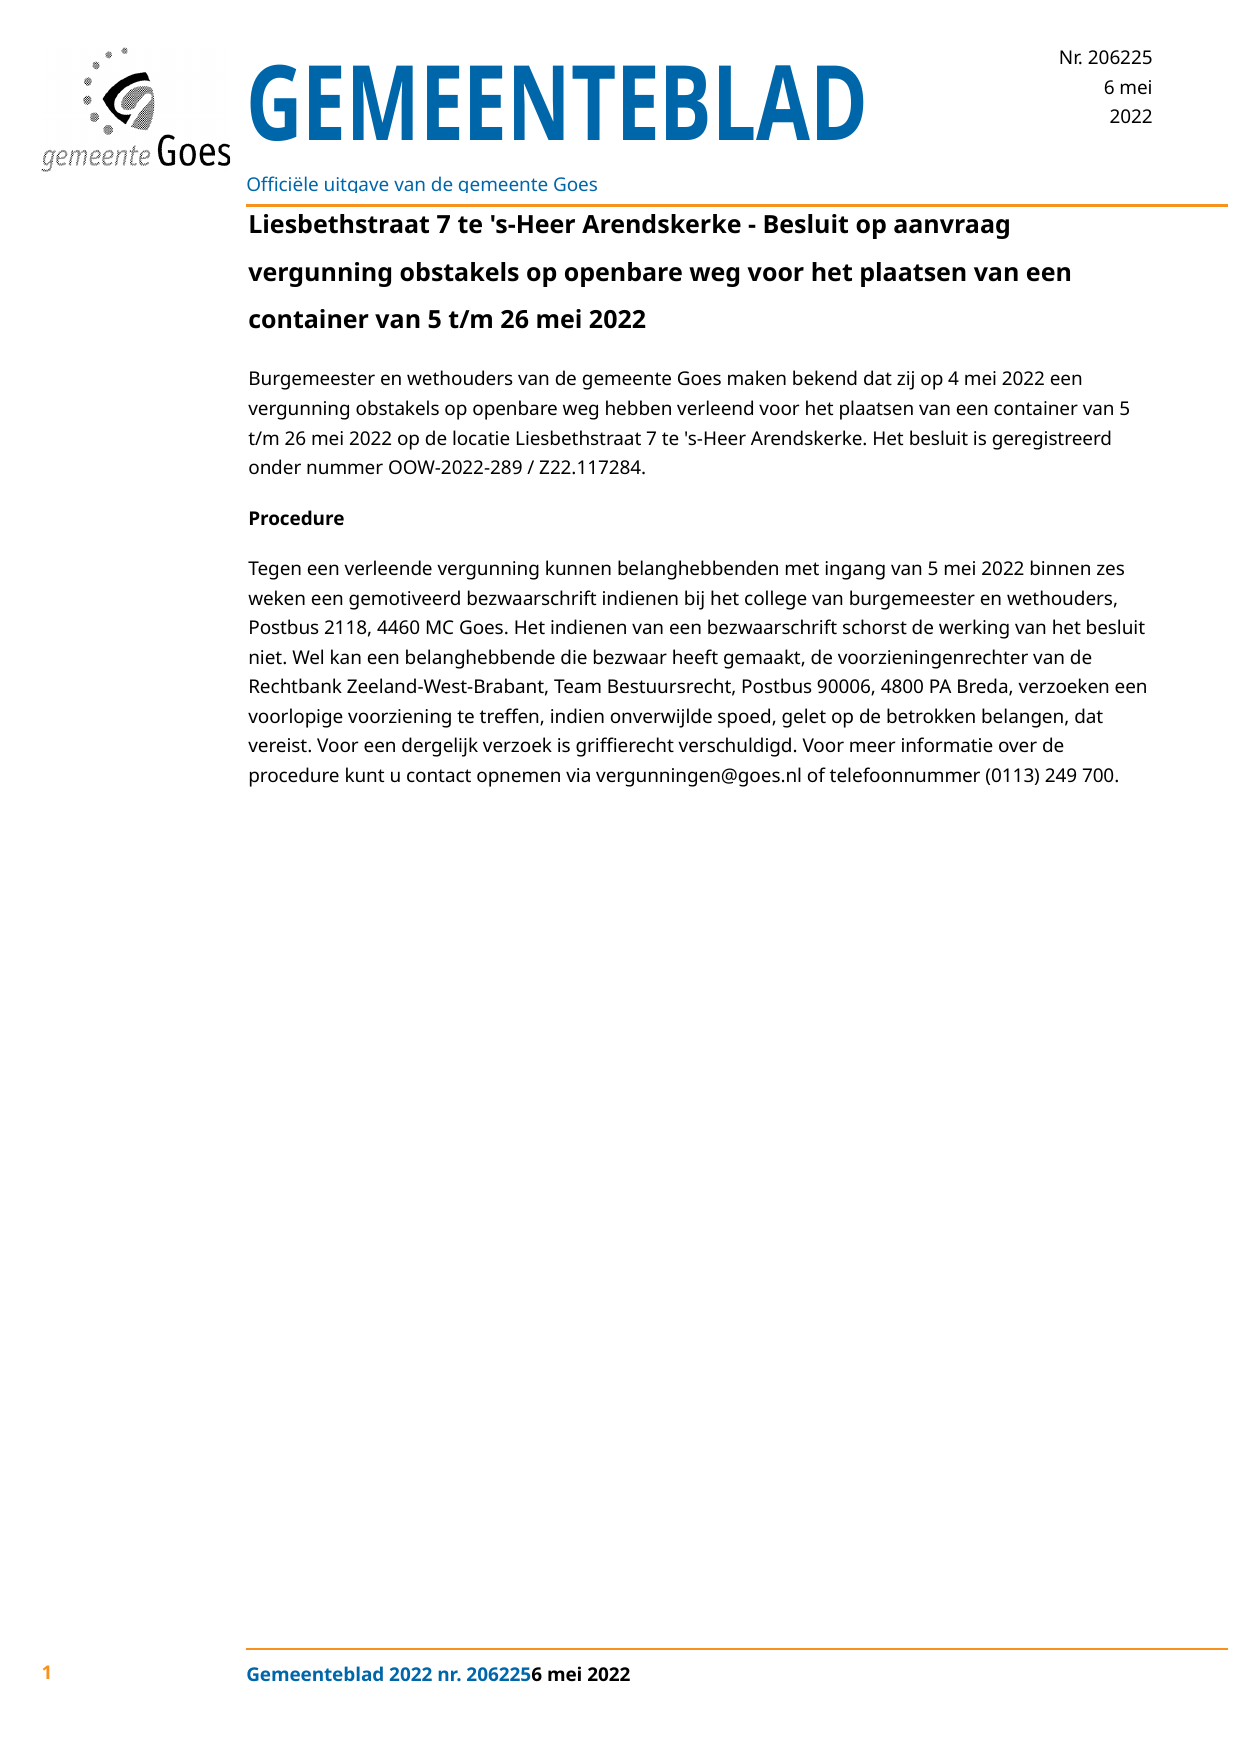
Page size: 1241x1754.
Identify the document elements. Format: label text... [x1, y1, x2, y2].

text Liesbethstraat 7 te 's-Heer Arendskerke - Besluit op aanvraag vergunning obstakels op openbare weg voor het plaatsen van een container van 5 t/m 26 mei 2022 [248, 207, 1152, 336]
text Tegen een verleende vergunning kunnen belanghebbenden met ingang van 5 mei 2022 binnen zes weken een gemotiveerd bezwaarschrift indienen bij het college van burgemeester en wethouders, Postbus 2118, 4460 MC Goes. Het indienen van een bezwaarschrift schorst de werking van het besluit niet. Wel kan een belanghebbende die bezwaar heeft gemaakt, de voorzieningenrechter van de Rechtbank Zeeland-West-Brabant, Team Bestuursrecht, Postbus 90006, 4800 PA Breda, verzoeken een voorlopige voorziening te treffen, indien onverwijlde spoed, gelet op de betrokken belangen, dat vereist. Voor een dergelijk verzoek is griffierecht verschuldigd. Voor meer informatie over de procedure kunt u contact opnemen via vergunningen@goes.nl of telefoonnummer (0113) 249 700. [248, 555, 1152, 788]
text Procedure [248, 505, 1152, 530]
text Burgemeester en wethouders van de gemeente Goes maken bekend dat zij op 4 mei 2022 een vergunning obstakels op openbare weg hebben verleend voor het plaatsen van een container van 5 t/m 26 mei 2022 op de locatie Liesbethstraat 7 te 's-Heer Arendskerke. Het besluit is geregistreerd onder nummer OOW-2022-289 / Z22.117284. [248, 366, 1152, 480]
picture [41, 47, 231, 172]
